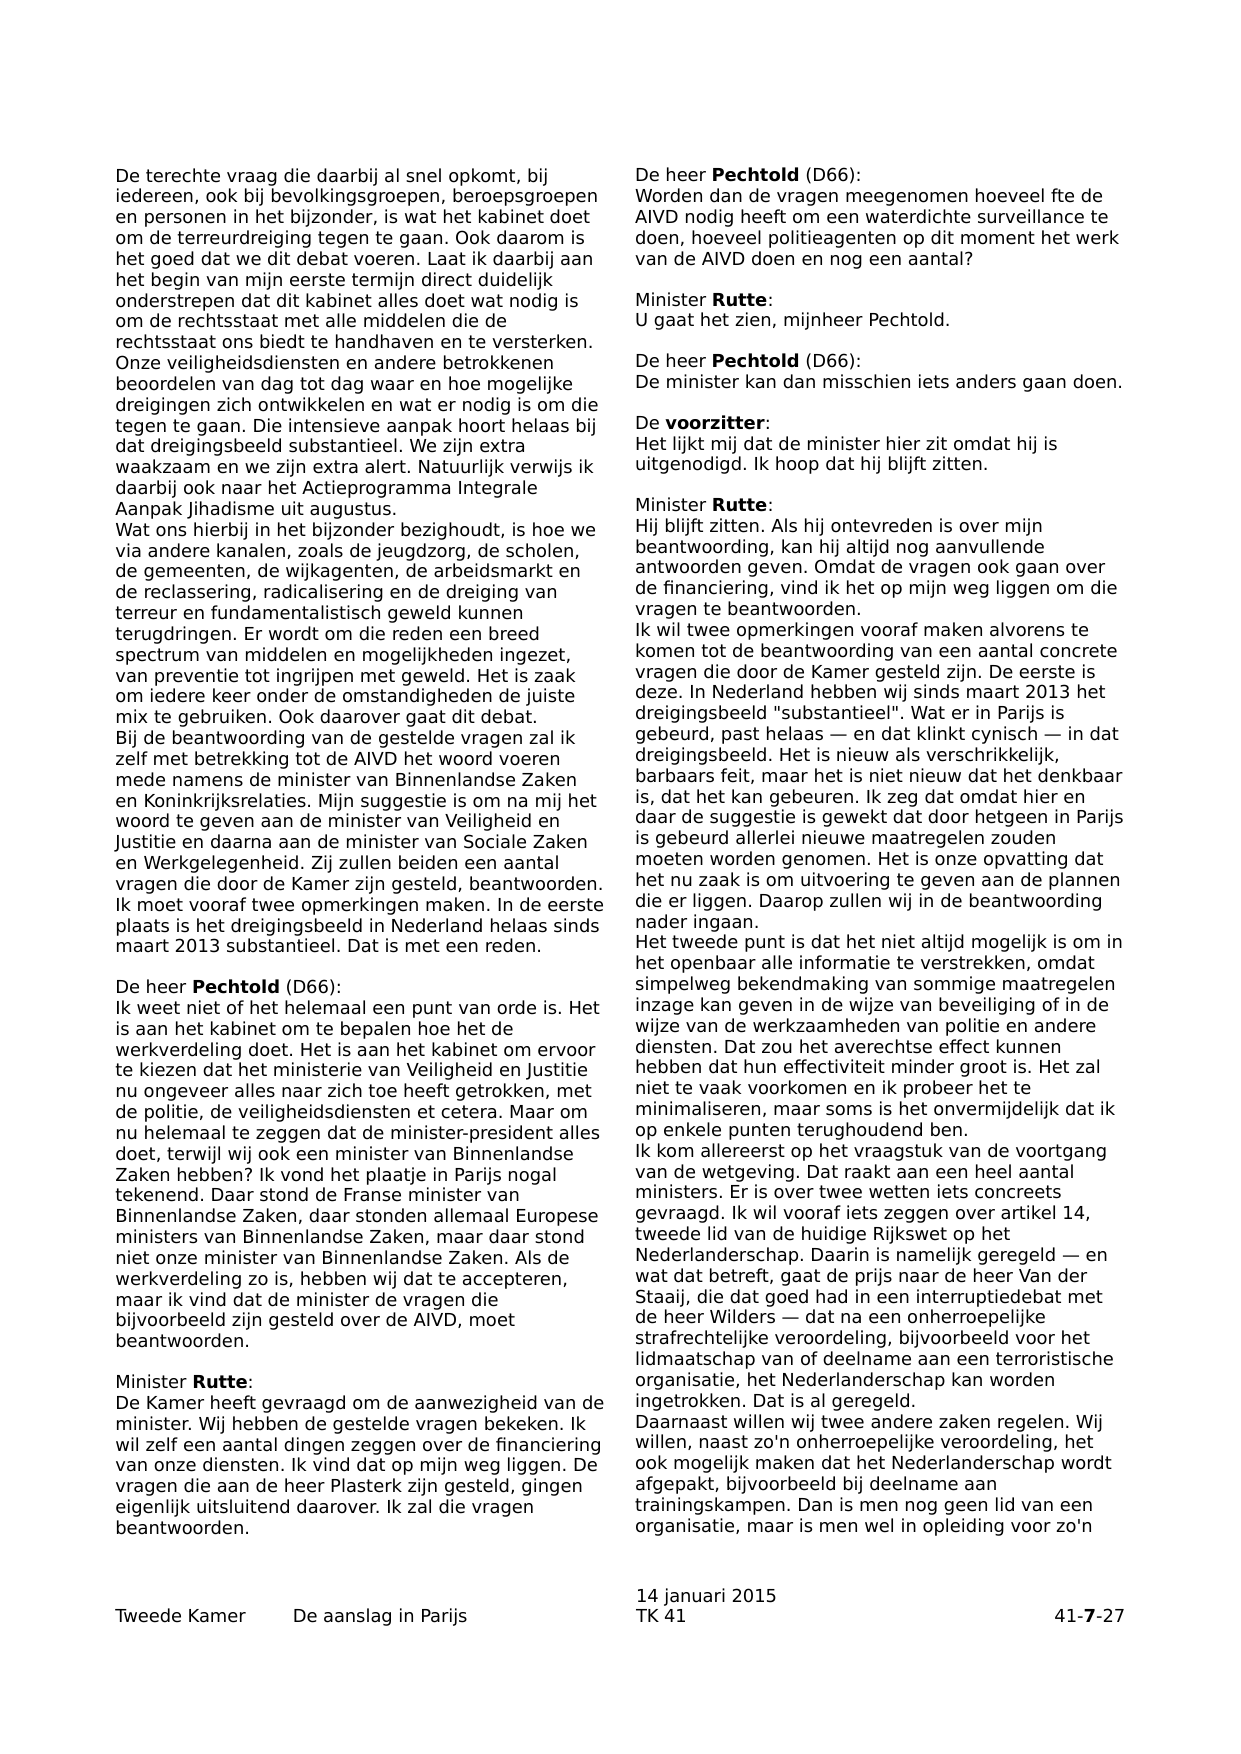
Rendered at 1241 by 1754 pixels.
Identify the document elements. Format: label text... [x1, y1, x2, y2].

text Ik moet vooraf twee opmerkingen maken. In de eerste plaats is het dreigingsbeeld in Nederland helaas sinds maart 2013 substantieel. Dat is met een reden. [115, 894, 605, 957]
text Ik kom allereerst op het vraagstuk van de voortgang van de wetgeving. Dat raakt aan een heel aantal ministers. Er is over twee wetten iets concreets gevraagd. Ik wil vooraf iets zeggen over artikel 14, tweede lid van de huidige Rijkswet op het Nederlanderschap. Daarin is namelijk geregeld — en wat dat betreft, gaat de prijs naar de heer Van der Staaij, die dat goed had in een interruptiedebat met de heer Wilders — dat na een onherroepelijke strafrechtelijke veroordeling, bijvoorbeeld voor het lidmaatschap van of deelname aan een terroristische organisatie, het Nederlanderschap kan worden ingetrokken. Dat is al geregeld. [635, 1141, 1125, 1411]
text De voorzitter: [635, 412, 1125, 433]
text De heer Pechtold (D66): [635, 351, 1125, 372]
text Minister Rutte: [635, 289, 1125, 310]
text Worden dan de vragen meegenomen hoeveel fte de AIVD nodig heeft om een waterdichte surveillance te doen, hoeveel politieagenten op dit moment het werk van de AIVD doen en nog een aantal? [635, 186, 1125, 269]
text U gaat het zien, mijnheer Pechtold. [635, 310, 1125, 331]
text Ik weet niet of het helemaal een punt van orde is. Het is aan het kabinet om te bepalen hoe het de werkverdeling doet. Het is aan het kabinet om ervoor te kiezen dat het ministerie van Veiligheid en Justitie nu ongeveer alles naar zich toe heeft getrokken, met de politie, de veiligheidsdiensten et cetera. Maar om nu helemaal te zeggen dat de minister-president alles doet, terwijl wij ook een minister van Binnenlandse Zaken hebben? Ik vond het plaatje in Parijs nogal tekenend. Daar stond de Franse minister van Binnenlandse Zaken, daar stonden allemaal Europese ministers van Binnenlandse Zaken, maar daar stond niet onze minister van Binnenlandse Zaken. Als de werkverdeling zo is, hebben wij dat te accepteren, maar ik vind dat de minister de vragen die bijvoorbeeld zijn gesteld over de AIVD, moet beantwoorden. [115, 998, 605, 1352]
text De heer Pechtold (D66): [635, 165, 1125, 186]
text Het lijkt mij dat de minister hier zit omdat hij is uitgenodigd. Ik hoop dat hij blijft zitten. [635, 433, 1125, 475]
text Minister Rutte: [635, 495, 1125, 516]
text De terechte vraag die daarbij al snel opkomt, bij iedereen, ook bij bevolkingsgroepen, beroepsgroepen en personen in het bijzonder, is wat het kabinet doet om de terreurdreiging tegen te gaan. Ook daarom is het goed dat we dit debat voeren. Laat ik daarbij aan het begin van mijn eerste termijn direct duidelijk onderstrepen dat dit kabinet alles doet wat nodig is om de rechtsstaat met alle middelen die de rechtsstaat ons biedt te handhaven en te versterken. Onze veiligheidsdiensten en andere betrokkenen beoordelen van dag tot dag waar en hoe mogelijke dreigingen zich ontwikkelen en wat er nodig is om die tegen te gaan. Die intensieve aanpak hoort helaas bij dat dreigingsbeeld substantieel. We zijn extra waakzaam en we zijn extra alert. Natuurlijk verwijs ik daarbij ook naar het Actieprogramma Integrale Aanpak Jihadisme uit augustus. [115, 165, 605, 519]
text Ik wil twee opmerkingen vooraf maken alvorens te komen tot de beantwoording van een aantal concrete vragen die door de Kamer gesteld zijn. De eerste is deze. In Nederland hebben wij sinds maart 2013 het dreigingsbeeld "substantieel". Wat er in Parijs is gebeurd, past helaas — en dat klinkt cynisch — in dat dreigingsbeeld. Het is nieuw als verschrikkelijk, barbaars feit, maar het is niet nieuw dat het denkbaar is, dat het kan gebeuren. Ik zeg dat omdat hier en daar de suggestie is gewekt dat door hetgeen in Parijs is gebeurd allerlei nieuwe maatregelen zouden moeten worden genomen. Het is onze opvatting dat het nu zaak is om uitvoering te geven aan de plannen die er liggen. Daarop zullen wij in de beantwoording nader ingaan. [635, 620, 1125, 932]
text Bij de beantwoording van de gestelde vragen zal ik zelf met betrekking tot de AIVD het woord voeren mede namens de minister van Binnenlandse Zaken en Koninkrijksrelaties. Mijn suggestie is om na mij het woord te geven aan de minister van Veiligheid en Justitie en daarna aan de minister van Sociale Zaken en Werkgelegenheid. Zij zullen beiden een aantal vragen die door de Kamer zijn gesteld, beantwoorden. [115, 728, 605, 894]
text Hij blijft zitten. Als hij ontevreden is over mijn beantwoording, kan hij altijd nog aanvullende antwoorden geven. Omdat de vragen ook gaan over de financiering, vind ik het op mijn weg liggen om die vragen te beantwoorden. [635, 516, 1125, 620]
text De minister kan dan misschien iets anders gaan doen. [635, 372, 1125, 392]
text Het tweede punt is dat het niet altijd mogelijk is om in het openbaar alle informatie te verstrekken, omdat simpelweg bekendmaking van sommige maatregelen inzage kan geven in de wijze van beveiliging of in de wijze van de werkzaamheden van politie en andere diensten. Dat zou het averechtse effect kunnen hebben dat hun effectiviteit minder groot is. Het zal niet te vaak voorkomen en ik probeer het te minimaliseren, maar soms is het onvermijdelijk dat ik op enkele punten terughoudend ben. [635, 932, 1125, 1141]
text De heer Pechtold (D66): [115, 977, 605, 998]
text Wat ons hierbij in het bijzonder bezighoudt, is hoe we via andere kanalen, zoals de jeugdzorg, de scholen, de gemeenten, de wijkagenten, de arbeidsmarkt en de reclassering, radicalisering en de dreiging van terreur en fundamentalistisch geweld kunnen terugdringen. Er wordt om die reden een breed spectrum van middelen en mogelijkheden ingezet, van preventie tot ingrijpen met geweld. Het is zaak om iedere keer onder de omstandigheden de juiste mix te gebruiken. Ook daarover gaat dit debat. [115, 519, 605, 728]
text Daarnaast willen wij twee andere zaken regelen. Wij willen, naast zo'n onherroepelijke veroordeling, het ook mogelijk maken dat het Nederlanderschap wordt afgepakt, bijvoorbeeld bij deelname aan trainingskampen. Dan is men nog geen lid van een organisatie, maar is men wel in opleiding voor zo'n [635, 1411, 1125, 1536]
text De Kamer heeft gevraagd om de aanwezigheid van de minister. Wij hebben de gestelde vragen bekeken. Ik wil zelf een aantal dingen zeggen over de financiering van onze diensten. Ik vind dat op mijn weg liggen. De vragen die aan de heer Plasterk zijn gesteld, gingen eigenlijk uitsluitend daarover. Ik zal die vragen beantwoorden. [115, 1393, 605, 1538]
text Minister Rutte: [115, 1372, 605, 1393]
